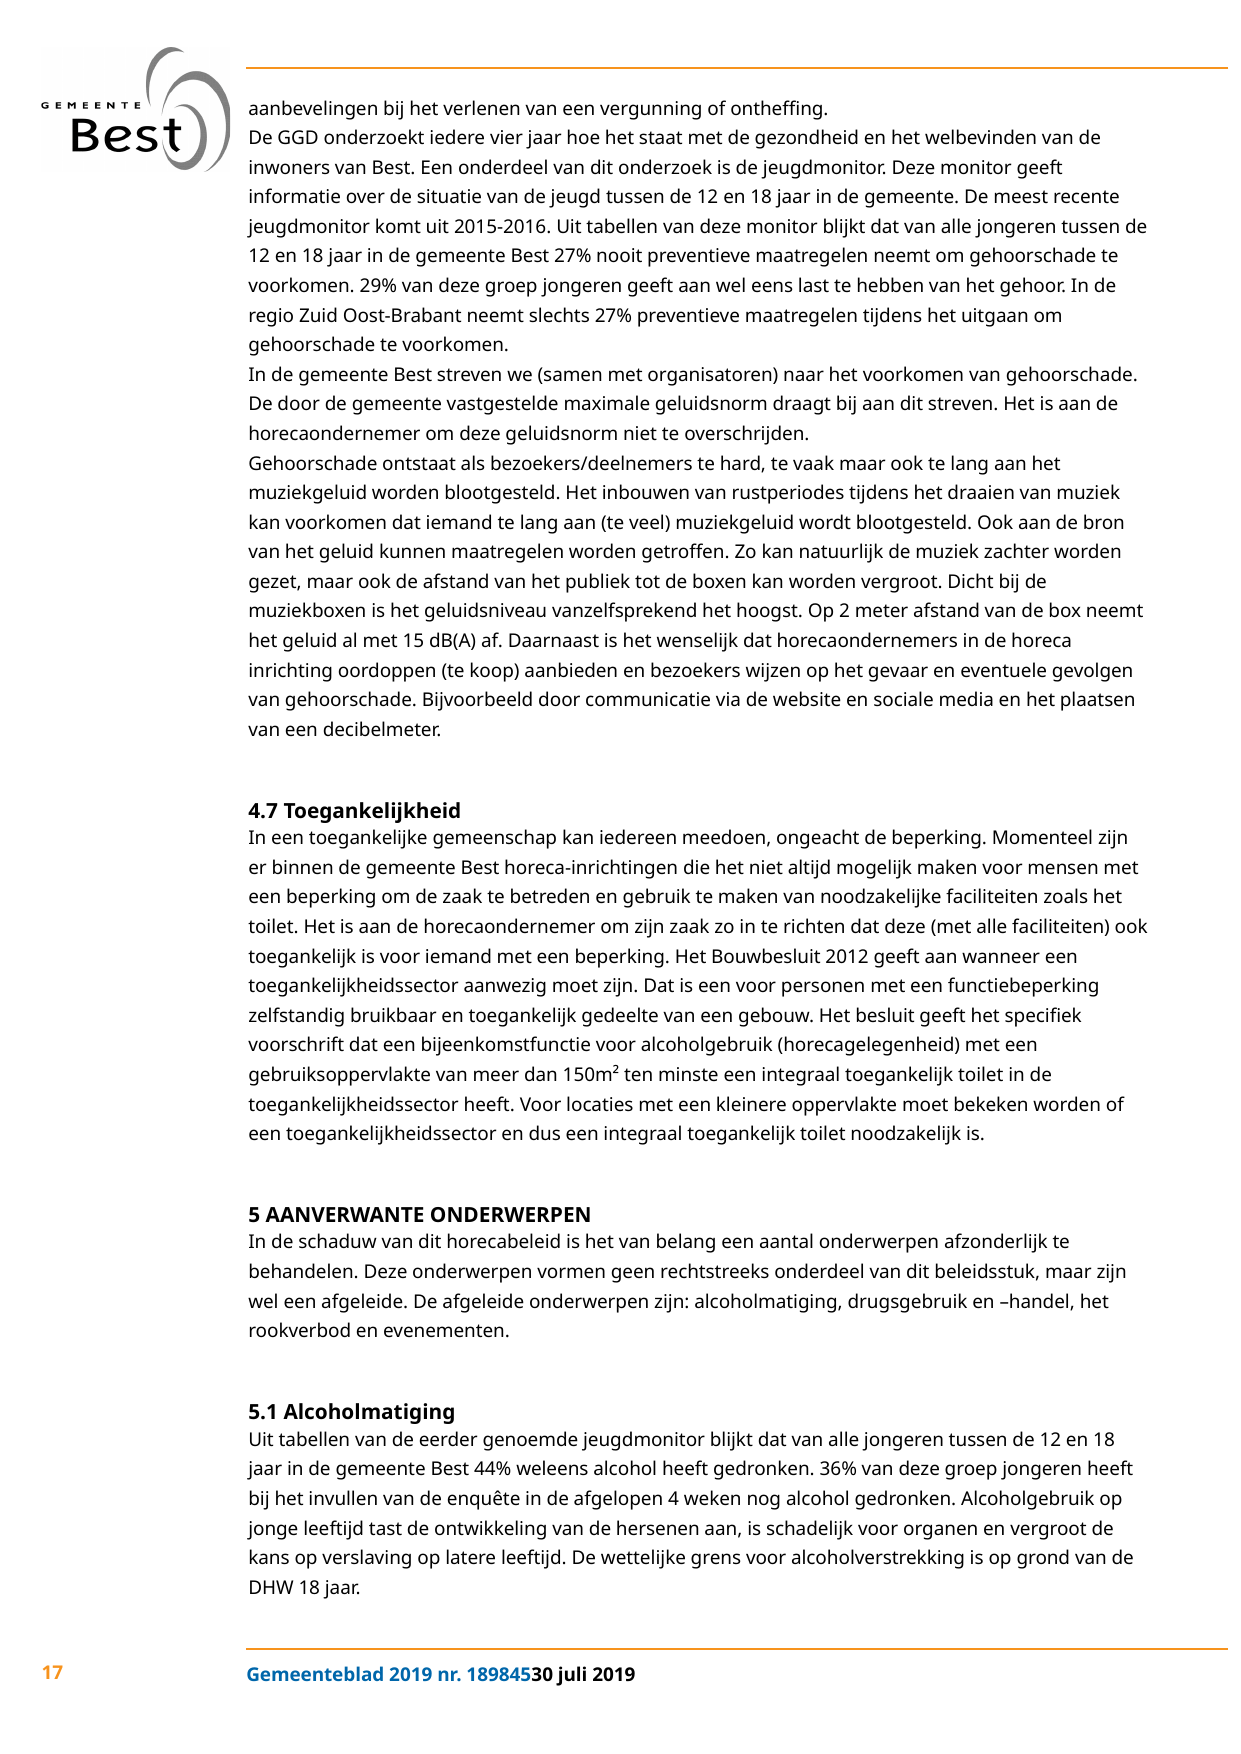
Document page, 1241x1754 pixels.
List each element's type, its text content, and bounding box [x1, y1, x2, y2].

text In de gemeente Best streven we (samen met organisatoren) naar het voorkomen van gehoorschade. De door de gemeente vastgestelde maximale geluidsnorm draagt bij aan dit streven. Het is aan de horecaondernemer om deze geluidsnorm niet te overschrijden. [248, 361, 1152, 446]
text aanbevelingen bij het verlenen van een vergunning of ontheffing. [248, 95, 1152, 121]
text 5 AANVERWANTE ONDERWERPEN [248, 1200, 1152, 1229]
text De GGD onderzoekt iedere vier jaar hoe het staat met de gezondheid en het welbevinden van de inwoners van Best. Een onderdeel van dit onderzoek is de jeugdmonitor. Deze monitor geeft informatie over de situatie van de jeugd tussen de 12 en 18 jaar in de gemeente. De meest recente jeugdmonitor komt uit 2015-2016. Uit tabellen van deze monitor blijkt dat van alle jongeren tussen de 12 en 18 jaar in de gemeente Best 27% nooit preventieve maatregelen neemt om gehoorschade te voorkomen. 29% van deze groep jongeren geeft aan wel eens last te hebben van het gehoor. In de regio Zuid Oost-Brabant neemt slechts 27% preventieve maatregelen tijdens het uitgaan om gehoorschade te voorkomen. [248, 124, 1152, 357]
text 5.1 Alcoholmatiging [248, 1397, 1152, 1426]
text Gehoorschade ontstaat als bezoekers/deelnemers te hard, te vaak maar ook te lang aan het muziekgeluid worden blootgesteld. Het inbouwen van rustperiodes tijdens het draaien van muziek kan voorkomen dat iemand te lang aan (te veel) muziekgeluid wordt blootgesteld. Ook aan de bron van het geluid kunnen maatregelen worden getroffen. Zo kan natuurlijk de muziek zachter worden gezet, maar ook de afstand van het publiek tot de boxen kan worden vergroot. Dicht bij de muziekboxen is het geluidsniveau vanzelfsprekend het hoogst. Op 2 meter afstand van de box neemt het geluid al met 15 dB(A) af. Daarnaast is het wenselijk dat horecaondernemers in de horeca inrichting oordoppen (te koop) aanbieden en bezoekers wijzen op het gevaar en eventuele gevolgen van gehoorschade. Bijvoorbeeld door communicatie via de website en sociale media en het plaatsen van een decibelmeter. [248, 450, 1152, 742]
text In een toegankelijke gemeenschap kan iedereen meedoen, ongeacht de beperking. Momenteel zijn er binnen de gemeente Best horeca-inrichtingen die het niet altijd mogelijk maken voor mensen met een beperking om de zaak te betreden en gebruik te maken van noodzakelijke faciliteiten zoals het toilet. Het is aan de horecaondernemer om zijn zaak zo in te richten dat deze (met alle faciliteiten) ook toegankelijk is voor iemand met een beperking. Het Bouwbesluit 2012 geeft aan wanneer een toegankelijkheidssector aanwezig moet zijn. Dat is een voor personen met een functiebeperking zelfstandig bruikbaar en toegankelijk gedeelte van een gebouw. Het besluit geeft het specifiek voorschrift dat een bijeenkomstfunctie voor alcoholgebruik (horecagelegenheid) met een gebruiksoppervlakte van meer dan 150m² ten minste een integraal toegankelijk toilet in de toegankelijkheidssector heeft. Voor locaties met een kleinere oppervlakte moet bekeken worden of een toegankelijkheidssector en dus een integraal toegankelijk toilet noodzakelijk is. [248, 824, 1152, 1146]
text In de schaduw van dit horecabeleid is het van belang een aantal onderwerpen afzonderlijk te behandelen. Deze onderwerpen vormen geen rechtstreeks onderdeel van dit beleidsstuk, maar zijn wel een afgeleide. De afgeleide onderwerpen zijn: alcoholmatiging, drugsgebruik en –handel, het rookverbod en evenementen. [248, 1229, 1152, 1343]
text 4.7 Toegankelijkheid [248, 796, 1152, 824]
picture [41, 47, 231, 172]
text Uit tabellen van de eerder genoemde jeugdmonitor blijkt dat van alle jongeren tussen de 12 en 18 jaar in de gemeente Best 44% weleens alcohol heeft gedronken. 36% van deze groep jongeren heeft bij het invullen van de enquête in de afgelopen 4 weken nog alcohol gedronken. Alcoholgebruik op jonge leeftijd tast de ontwikkeling van de hersenen aan, is schadelijk voor organen en vergroot de kans op verslaving op latere leeftijd. De wettelijke grens voor alcoholverstrekking is op grond van de DHW 18 jaar. [248, 1426, 1152, 1599]
